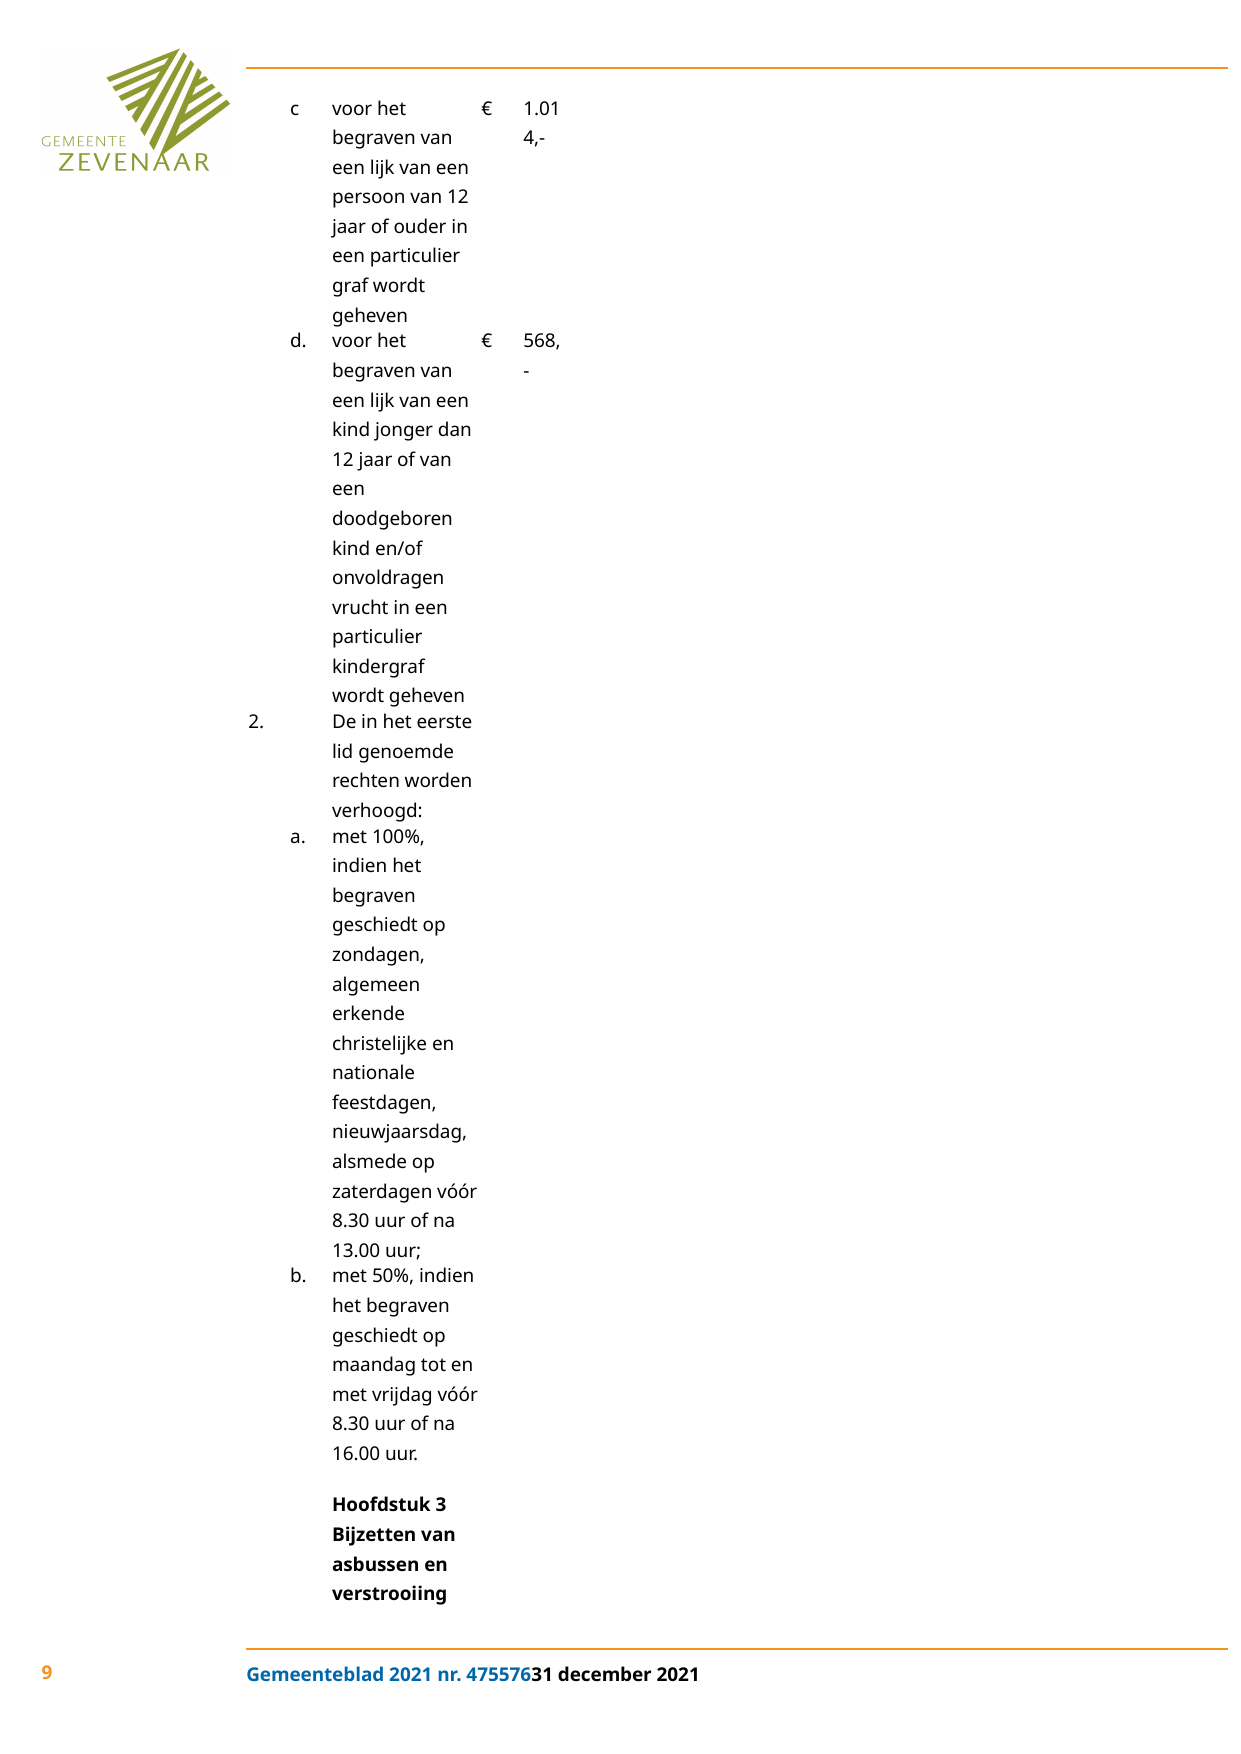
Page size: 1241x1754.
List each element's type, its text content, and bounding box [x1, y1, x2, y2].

table_cell [523, 823, 565, 1263]
table_cell [290, 708, 332, 823]
table_cell [481, 823, 523, 1263]
table_cell [248, 328, 290, 708]
table_cell voor het begraven van een lijk van een kind jonger dan 12 jaar of van een doodgeboren kind en/of onvoldragen vrucht in een particulier kindergraf wordt geheven [332, 328, 481, 708]
table_cell [481, 1466, 523, 1492]
table_cell [481, 1263, 523, 1466]
table_cell a. [290, 823, 332, 1263]
table_cell [248, 1263, 290, 1466]
picture [41, 47, 231, 172]
table_cell voor het begraven van een lijk van een persoon van 12 jaar of ouder in een particulier graf wordt geheven [332, 95, 481, 328]
table_cell c [290, 95, 332, 328]
table_cell [290, 1466, 332, 1492]
table_cell b. [290, 1263, 332, 1466]
table_cell Hoofdstuk 3 Bijzetten van asbussen en verstrooiing [332, 1492, 481, 1606]
table_cell [481, 708, 523, 823]
table_cell [248, 1492, 290, 1606]
table_cell [523, 1492, 565, 1606]
table_cell [290, 1492, 332, 1606]
table_cell [523, 708, 565, 823]
table_cell 2. [248, 708, 290, 823]
table_cell met 100%, indien het begraven geschiedt op zondagen, algemeen erkende christelijke en nationale feestdagen, nieuwjaarsdag, alsmede op zaterdagen vóór 8.30 uur of na 13.00 uur; [332, 823, 481, 1263]
table_cell [248, 823, 290, 1263]
table_cell [248, 1466, 290, 1492]
table_cell met 50%, indien het begraven geschiedt op maandag tot en met vrijdag vóór 8.30 uur of na 16.00 uur. [332, 1263, 481, 1466]
table_cell € [481, 328, 523, 708]
table_cell [523, 1466, 565, 1492]
table_cell [481, 1492, 523, 1606]
table_cell [248, 95, 290, 328]
table_cell € [481, 95, 523, 328]
table_cell 1.014,- [523, 95, 565, 328]
table_cell De in het eerste lid genoemde rechten worden verhoogd: [332, 708, 481, 823]
table_cell 568,- [523, 328, 565, 708]
table_cell [523, 1263, 565, 1466]
table_cell [332, 1466, 481, 1492]
table_cell d. [290, 328, 332, 708]
